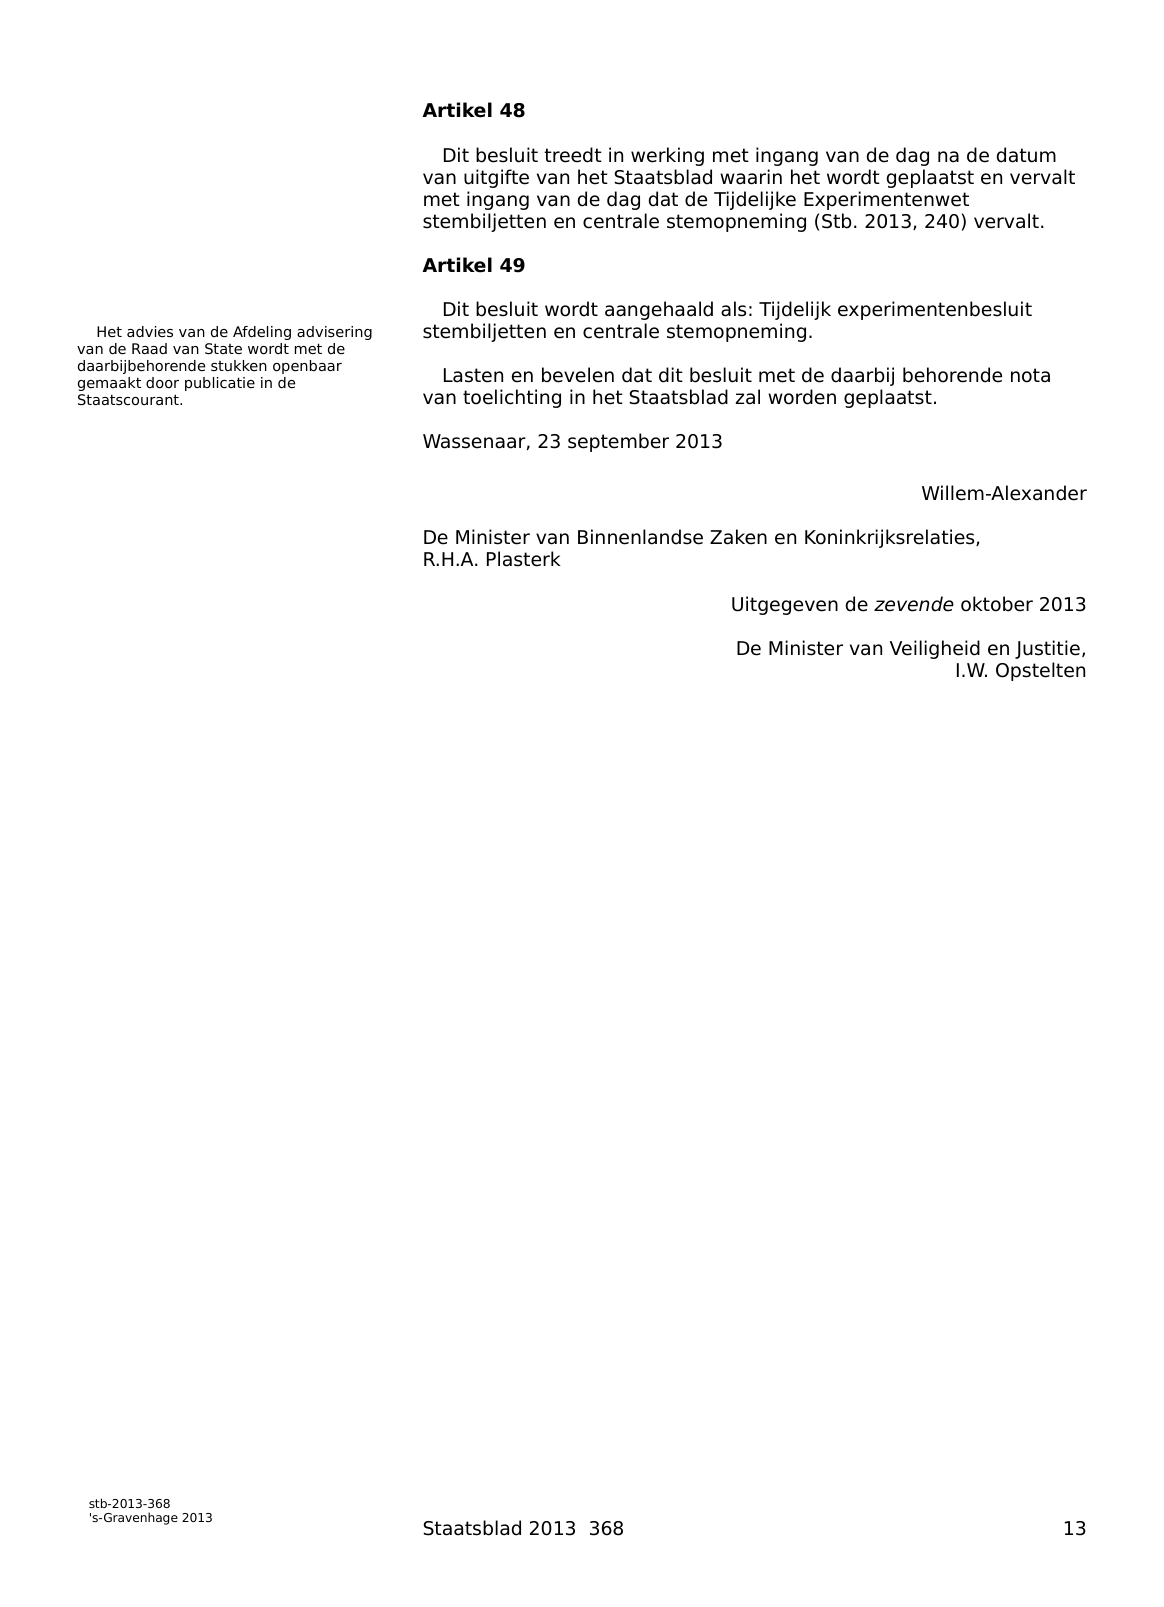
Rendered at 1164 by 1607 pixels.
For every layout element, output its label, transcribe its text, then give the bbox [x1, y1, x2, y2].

text Willem-Alexander [422, 483, 1087, 505]
text Uitgegeven de zevende oktober 2013 [422, 593, 1087, 615]
text Wassenaar, 23 september 2013 [422, 431, 1087, 453]
text Het advies van de Afdeling advisering van de Raad van State wordt met de daarbijbehorende stukken openbaar gemaakt door publicatie in de Staatscourant. [77, 324, 396, 409]
subtitle Artikel 48 [422, 100, 1087, 122]
text Lasten en bevelen dat dit besluit met de daarbij behorende nota van toelichting in het Staatsblad zal worden geplaatst. [422, 365, 1087, 409]
text De Minister van Veiligheid en Justitie, I.W. Opstelten [422, 638, 1087, 682]
text Dit besluit wordt aangehaald als: Tijdelijk experimentenbesluit stembiljetten en centrale stemopneming. [422, 299, 1087, 343]
text 's-Gravenhage 2013 [88, 1511, 323, 1525]
text Dit besluit treedt in werking met ingang van de dag na de datum van uitgifte van het Staatsblad waarin het wordt geplaatst en vervalt met ingang van de dag dat de Tijdelijke Experimentenwet stembiljetten en centrale stemopneming (Stb. 2013, 240) vervalt. [422, 144, 1087, 232]
subtitle Artikel 49 [422, 255, 1087, 277]
text stb-2013-368 [88, 1497, 323, 1511]
text De Minister van Binnenlandse Zaken en Koninkrijksrelaties, R.H.A. Plasterk [422, 527, 1087, 571]
